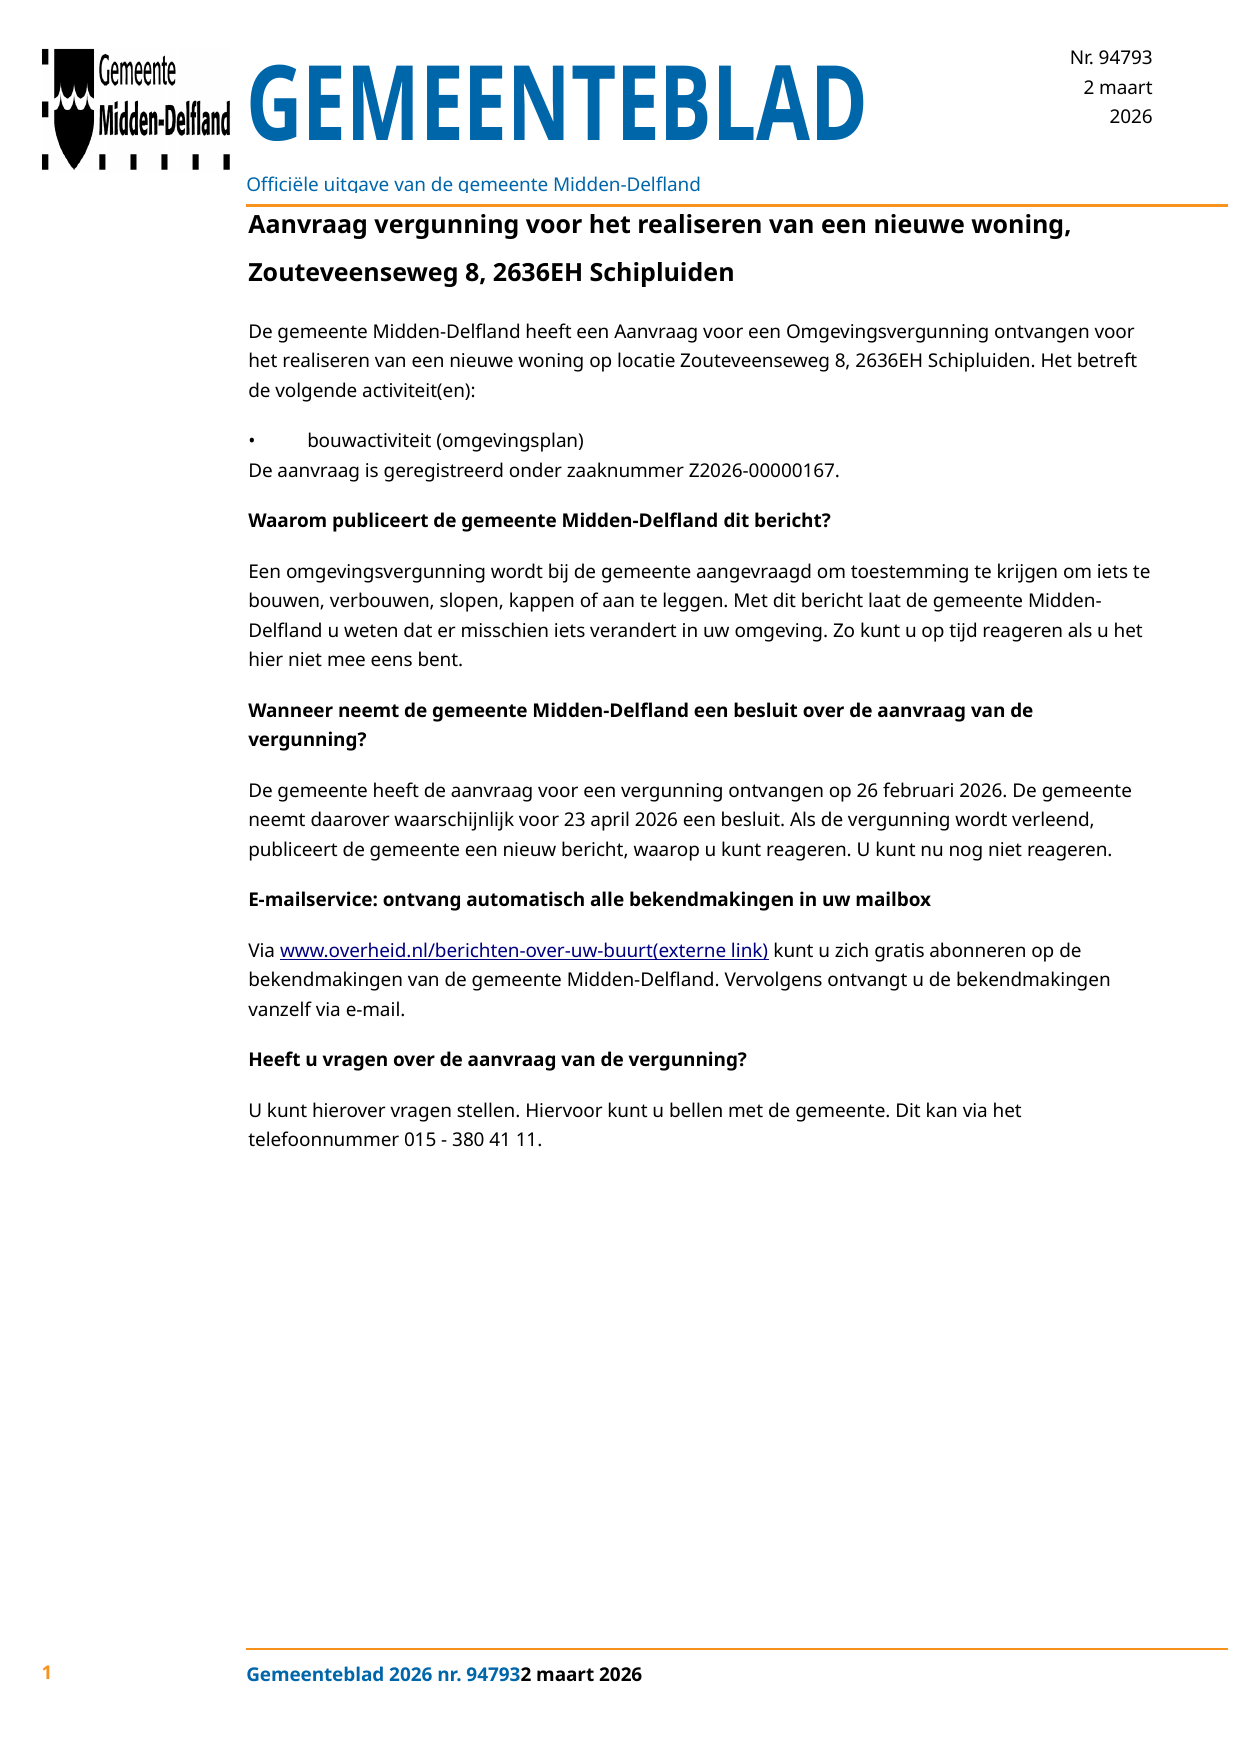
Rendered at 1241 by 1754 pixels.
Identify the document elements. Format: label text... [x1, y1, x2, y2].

text Een omgevingsvergunning wordt bij de gemeente aangevraagd om toestemming te krijgen om iets te bouwen, verbouwen, slopen, kappen of aan te leggen. Met dit bericht laat de gemeente Midden-Delfland u weten dat er misschien iets verandert in uw omgeving. Zo kunt u op tijd reageren als u het hier niet mee eens bent. [248, 558, 1152, 672]
text Wanneer neemt de gemeente Midden-Delfland een besluit over de aanvraag van de vergunning? [248, 697, 1152, 752]
text Heeft u vragen over de aanvraag van de vergunning? [248, 1047, 1152, 1072]
text De gemeente Midden-Delfland heeft een Aanvraag voor een Omgevingsvergunning ontvangen voor het realiseren van een nieuwe woning op locatie Zouteveenseweg 8, 2636EH Schipluiden. Het betreft de volgende activiteit(en): [248, 318, 1152, 403]
text Waarom publiceert de gemeente Midden-Delfland dit bericht? [248, 507, 1152, 533]
text U kunt hierover vragen stellen. Hiervoor kunt u bellen met de gemeente. Dit kan via het telefoonnummer 015 - 380 41 11. [248, 1097, 1152, 1152]
text De aanvraag is geregistreerd onder zaaknummer Z2026-00000167. [248, 457, 1152, 483]
text Aanvraag vergunning voor het realiseren van een nieuwe woning, Zouteveenseweg 8, 2636EH Schipluiden [248, 207, 1152, 288]
picture [41, 47, 231, 172]
text De gemeente heeft de aanvraag voor een vergunning ontvangen op 26 februari 2026. De gemeente neemt daarover waarschijnlijk voor 23 april 2026 een besluit. Als de vergunning wordt verleend, publiceert de gemeente een nieuw bericht, waarop u kunt reageren. U kunt nu nog niet reageren. [248, 777, 1152, 862]
text Via www.overheid.nl/berichten-over-uw-buurt(externe link) kunt u zich gratis abonneren op de bekendmakingen van de gemeente Midden-Delfland. Vervolgens ontvangt u de bekendmakingen vanzelf via e-mail. [248, 937, 1152, 1022]
text E-mailservice: ontvang automatisch alle bekendmakingen in uw mailbox [248, 887, 1152, 912]
list bouwactiviteit (omgevingsplan) [248, 427, 1152, 453]
